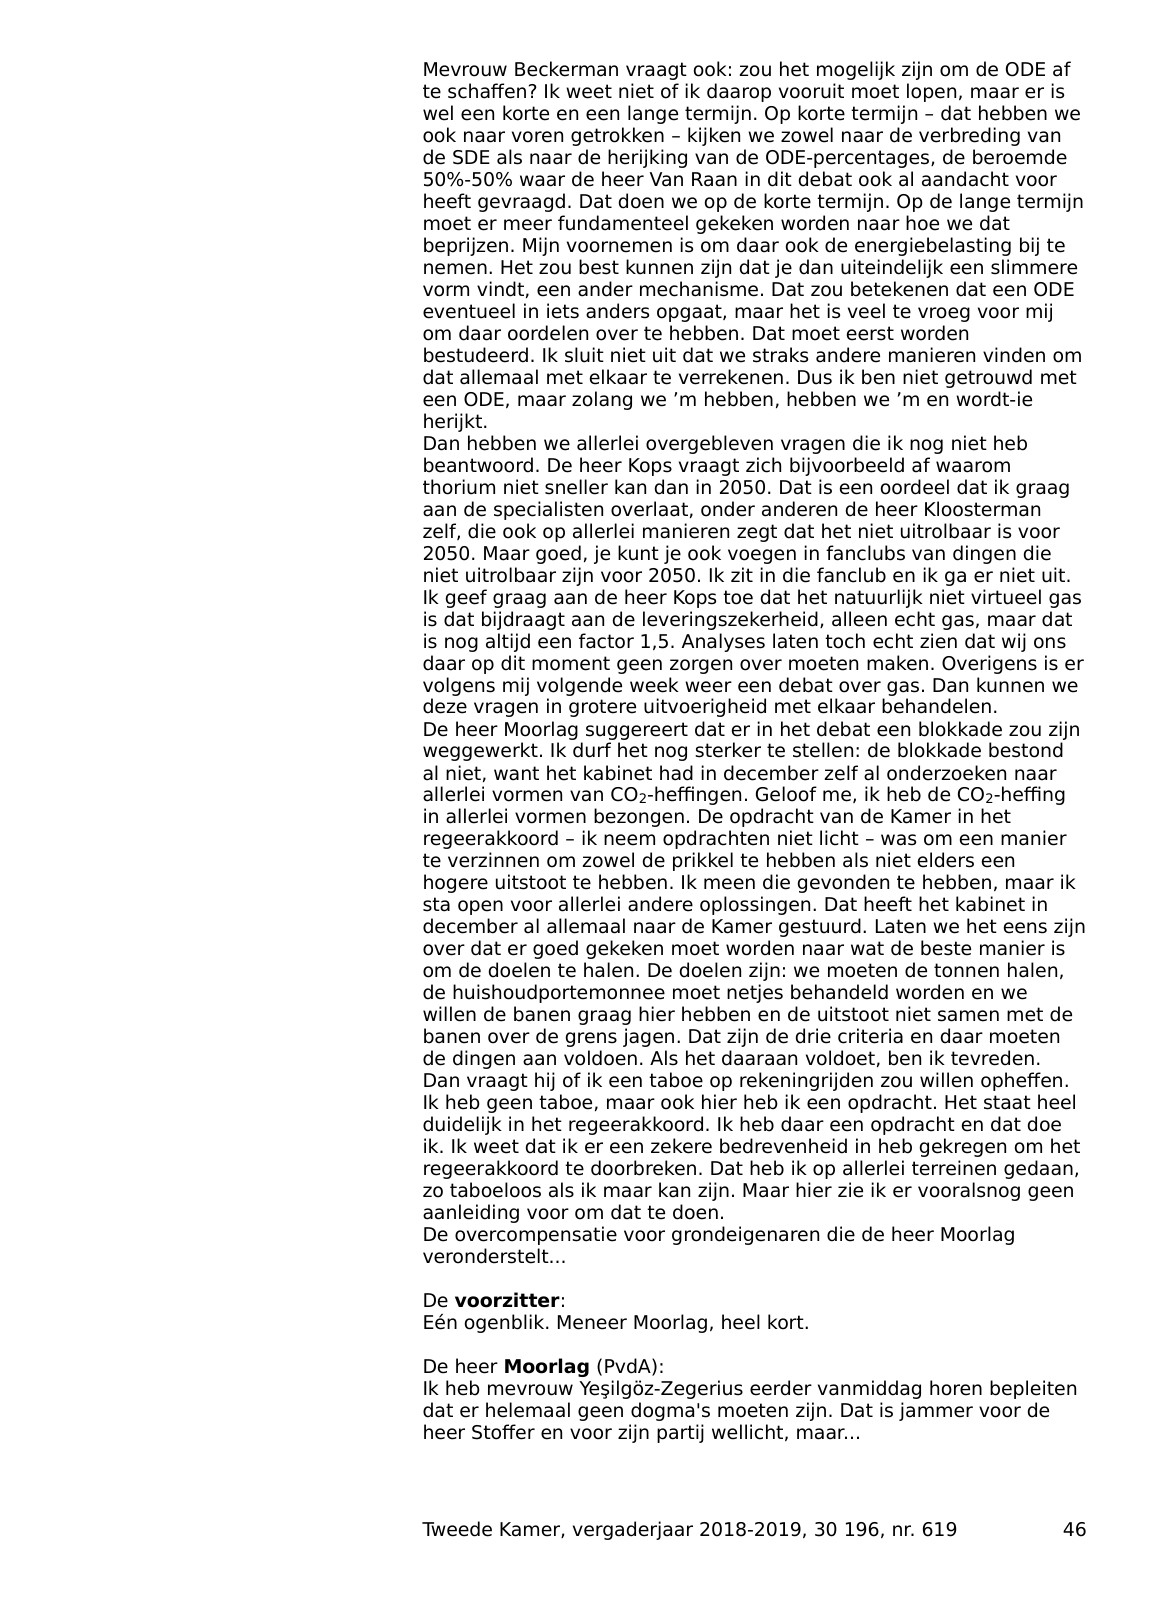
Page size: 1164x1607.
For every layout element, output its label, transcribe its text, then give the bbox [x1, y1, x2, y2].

text Dan hebben we allerlei overgebleven vragen die ik nog niet heb beantwoord. De heer Kops vraagt zich bijvoorbeeld af waarom thorium niet sneller kan dan in 2050. Dat is een oordeel dat ik graag aan de specialisten overlaat, onder anderen de heer Kloosterman zelf, die ook op allerlei manieren zegt dat het niet uitrolbaar is voor 2050. Maar goed, je kunt je ook voegen in fanclubs van dingen die niet uitrolbaar zijn voor 2050. Ik zit in die fanclub en ik ga er niet uit. [422, 433, 1087, 587]
text De overcompensatie voor grondeigenaren die de heer Moorlag veronderstelt... [422, 1224, 1087, 1268]
text Ik geef graag aan de heer Kops toe dat het natuurlijk niet virtueel gas is dat bijdraagt aan de leveringszekerheid, alleen echt gas, maar dat is nog altijd een factor 1,5. Analyses laten toch echt zien dat wij ons daar op dit moment geen zorgen over moeten maken. Overigens is er volgens mij volgende week weer een debat over gas. Dan kunnen we deze vragen in grotere uitvoerigheid met elkaar behandelen. [422, 587, 1087, 718]
text De heer Moorlag (PvdA): [422, 1356, 1087, 1378]
text Mevrouw Beckerman vraagt ook: zou het mogelijk zijn om de ODE af te schaffen? Ik weet niet of ik daarop vooruit moet lopen, maar er is wel een korte en een lange termijn. Op korte termijn – dat hebben we ook naar voren getrokken – kijken we zowel naar de verbreding van de SDE als naar de herijking van de ODE-percentages, de beroemde 50%-50% waar de heer Van Raan in dit debat ook al aandacht voor heeft gevraagd. Dat doen we op de korte termijn. Op de lange termijn moet er meer fundamenteel gekeken worden naar hoe we dat beprijzen. Mijn voornemen is om daar ook de energiebelasting bij te nemen. Het zou best kunnen zijn dat je dan uiteindelijk een slimmere vorm vindt, een ander mechanisme. Dat zou betekenen dat een ODE eventueel in iets anders opgaat, maar het is veel te vroeg voor mij om daar oordelen over te hebben. Dat moet eerst worden bestudeerd. Ik sluit niet uit dat we straks andere manieren vinden om dat allemaal met elkaar te verrekenen. Dus ik ben niet getrouwd met een ODE, maar zolang we ’m hebben, hebben we ’m en wordt-ie herijkt. [422, 59, 1087, 433]
text De voorzitter: [422, 1290, 1087, 1312]
text Ik heb mevrouw Yeşilgöz-Zegerius eerder vanmiddag horen bepleiten dat er helemaal geen dogma's moeten zijn. Dat is jammer voor de heer Stoffer en voor zijn partij wellicht, maar... [422, 1378, 1087, 1444]
text De heer Moorlag suggereert dat er in het debat een blokkade zou zijn weggewerkt. Ik durf het nog sterker te stellen: de blokkade bestond al niet, want het kabinet had in december zelf al onderzoeken naar allerlei vormen van CO2-heffingen. Geloof me, ik heb de CO2-heffing in allerlei vormen bezongen. De opdracht van de Kamer in het regeerakkoord – ik neem opdrachten niet licht – was om een manier te verzinnen om zowel de prikkel te hebben als niet elders een hogere uitstoot te hebben. Ik meen die gevonden te hebben, maar ik sta open voor allerlei andere oplossingen. Dat heeft het kabinet in december al allemaal naar de Kamer gestuurd. Laten we het eens zijn over dat er goed gekeken moet worden naar wat de beste manier is om de doelen te halen. De doelen zijn: we moeten de tonnen halen, de huishoudportemonnee moet netjes behandeld worden en we willen de banen graag hier hebben en de uitstoot niet samen met de banen over de grens jagen. Dat zijn de drie criteria en daar moeten de dingen aan voldoen. Als het daaraan voldoet, ben ik tevreden. [422, 718, 1087, 1070]
text Dan vraagt hij of ik een taboe op rekeningrijden zou willen opheffen. Ik heb geen taboe, maar ook hier heb ik een opdracht. Het staat heel duidelijk in het regeerakkoord. Ik heb daar een opdracht en dat doe ik. Ik weet dat ik er een zekere bedrevenheid in heb gekregen om het regeerakkoord te doorbreken. Dat heb ik op allerlei terreinen gedaan, zo taboeloos als ik maar kan zijn. Maar hier zie ik er vooralsnog geen aanleiding voor om dat te doen. [422, 1070, 1087, 1224]
text Eén ogenblik. Meneer Moorlag, heel kort. [422, 1312, 1087, 1334]
